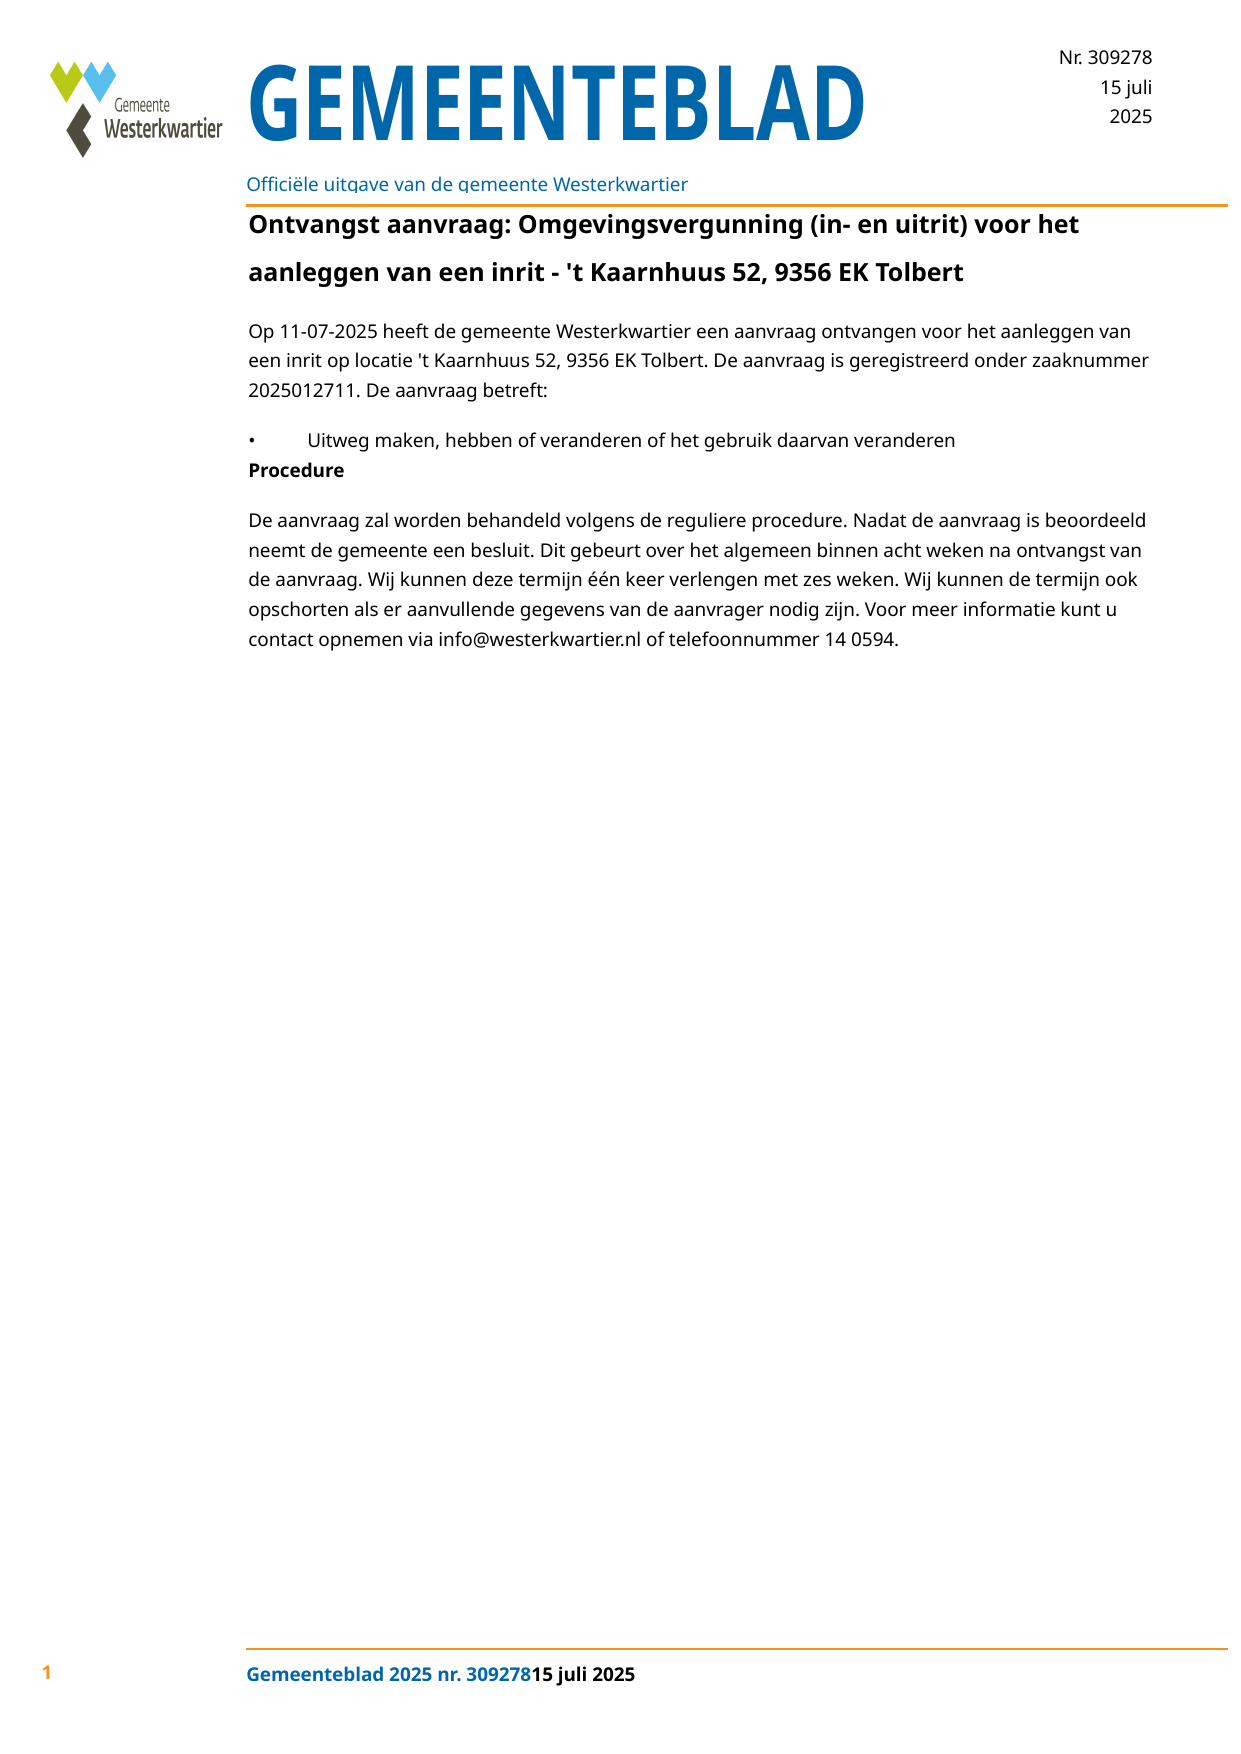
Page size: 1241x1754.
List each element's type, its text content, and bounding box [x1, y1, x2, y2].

picture [41, 47, 231, 172]
text Op 11-07-2025 heeft de gemeente Westerkwartier een aanvraag ontvangen voor het aanleggen van een inrit op locatie 't Kaarnhuus 52, 9356 EK Tolbert. De aanvraag is geregistreerd onder zaaknummer 2025012711. De aanvraag betreft: [248, 318, 1152, 403]
text De aanvraag zal worden behandeld volgens de reguliere procedure. Nadat de aanvraag is beoordeeld neemt de gemeente een besluit. Dit gebeurt over het algemeen binnen acht weken na ontvangst van de aanvraag. Wij kunnen deze termijn één keer verlengen met zes weken. Wij kunnen de termijn ook opschorten als er aanvullende gegevens van de aanvrager nodig zijn. Voor meer informatie kunt u contact opnemen via info@westerkwartier.nl of telefoonnummer 14 0594. [248, 507, 1152, 652]
text Procedure [248, 457, 1152, 483]
text Ontvangst aanvraag: Omgevingsvergunning (in- en uitrit) voor het aanleggen van een inrit - 't Kaarnhuus 52, 9356 EK Tolbert [248, 207, 1152, 288]
list Uitweg maken, hebben of veranderen of het gebruik daarvan veranderen [248, 427, 1152, 453]
